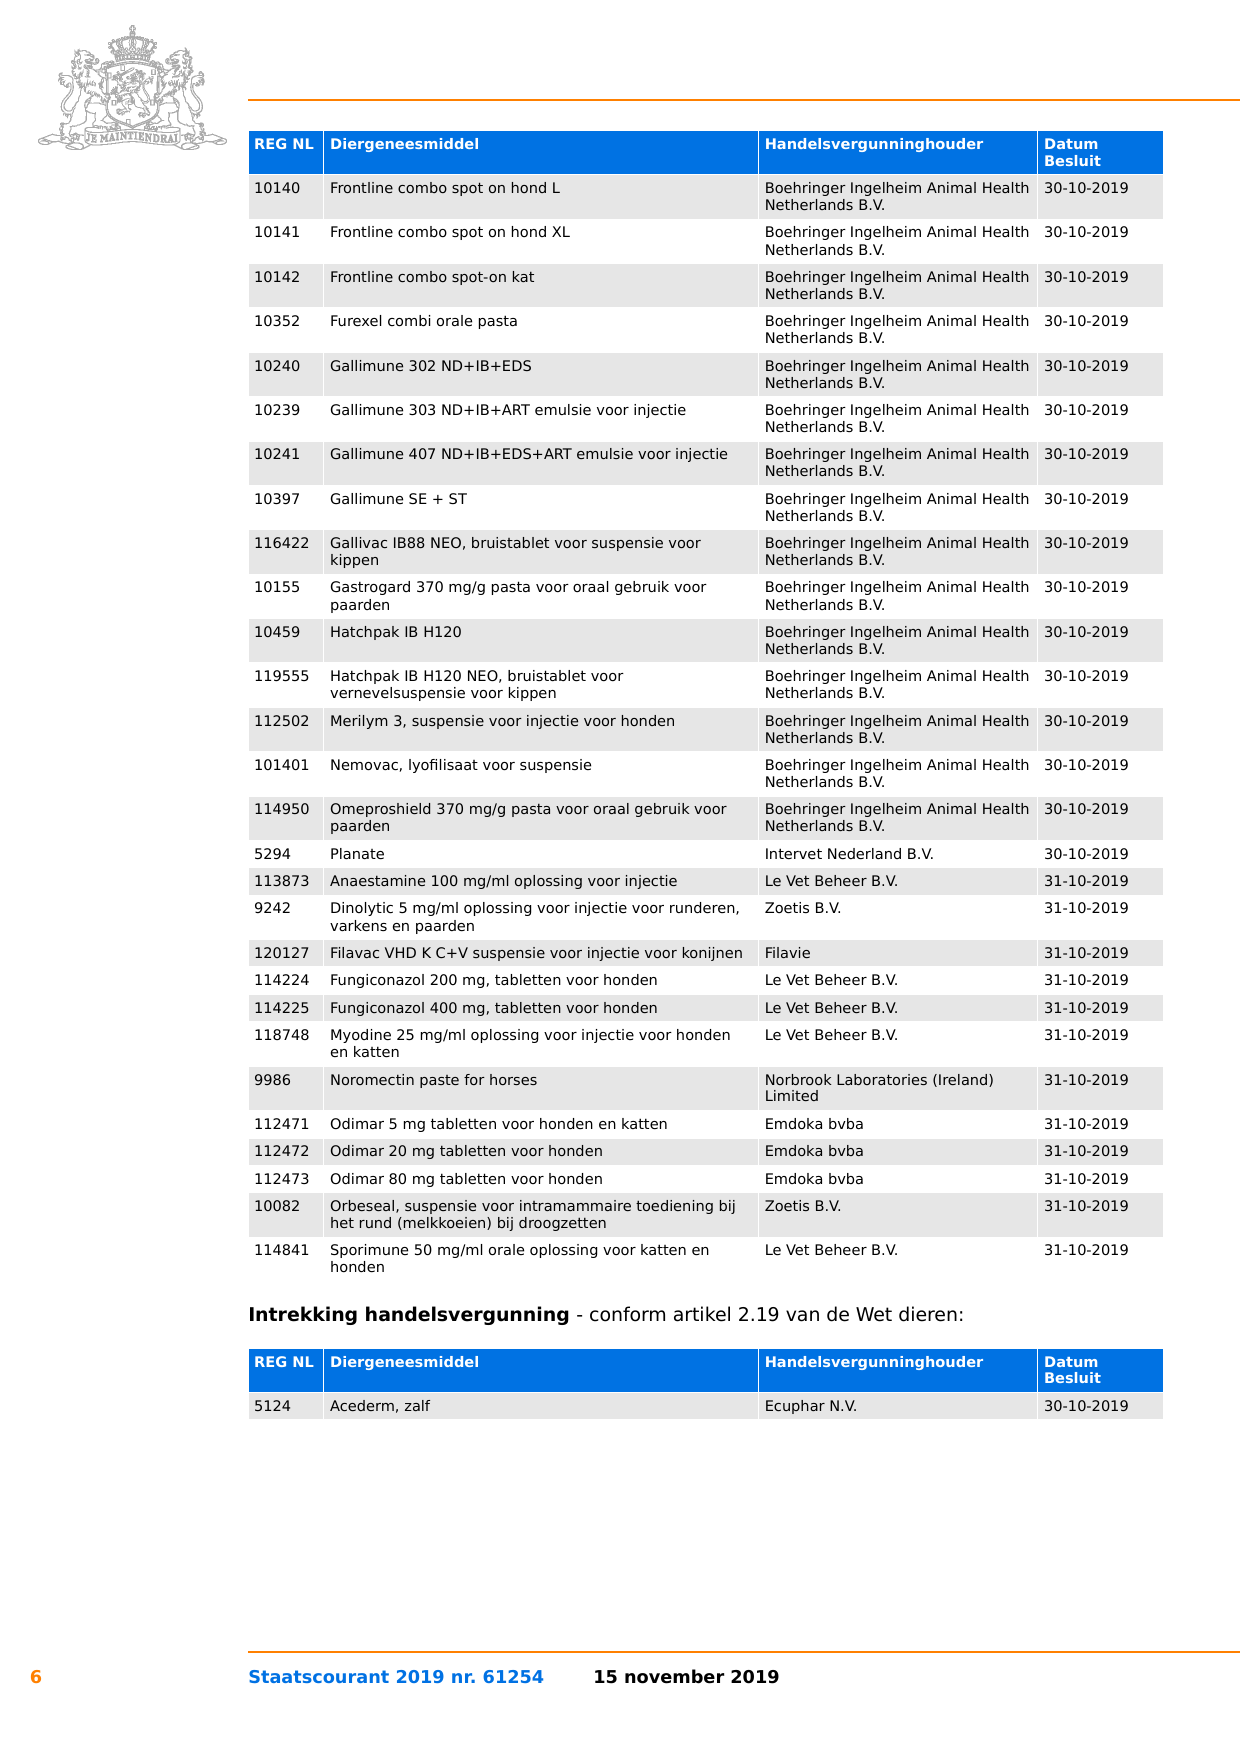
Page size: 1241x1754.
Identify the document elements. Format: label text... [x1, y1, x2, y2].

table_cell 30-10-2019 [1038, 575, 1163, 618]
table_cell Le Vet Beheer B.V. [759, 995, 1037, 1021]
table_cell Filavie [759, 940, 1037, 966]
table_cell Gallimune SE + ST [324, 486, 758, 529]
table_cell 30-10-2019 [1038, 220, 1163, 263]
table_cell 31-10-2019 [1038, 896, 1163, 939]
table_cell Gastrogard 370 mg/g pasta voor oraal gebruik voor paarden [324, 575, 758, 618]
table_cell 112472 [249, 1139, 323, 1165]
table_cell 112471 [249, 1111, 323, 1137]
table_cell Boehringer Ingelheim Animal Health Netherlands B.V. [759, 752, 1037, 796]
table_cell Planate [324, 841, 758, 867]
table_cell Boehringer Ingelheim Animal Health Netherlands B.V. [759, 797, 1037, 840]
table_cell 112473 [249, 1166, 323, 1192]
table_cell Boehringer Ingelheim Animal Health Netherlands B.V. [759, 575, 1037, 618]
table_cell Myodine 25 mg/ml oplossing voor injectie voor honden en katten [324, 1022, 758, 1066]
text Intrekking handelsvergunning - conform artikel 2.19 van de Wet dieren: [248, 1304, 1163, 1326]
table_cell 112502 [249, 708, 323, 751]
table_cell Sporimune 50 mg/ml orale oplossing voor katten en honden [324, 1238, 758, 1281]
table_cell 10352 [249, 309, 323, 352]
table_cell Boehringer Ingelheim Animal Health Netherlands B.V. [759, 708, 1037, 751]
table_cell Emdoka bvba [759, 1166, 1037, 1192]
table_cell Zoetis B.V. [759, 1193, 1037, 1237]
table_cell Frontline combo spot on hond L [324, 175, 758, 219]
table_header REG NL [249, 1349, 323, 1392]
table_cell Orbeseal, suspensie voor intramammaire toediening bij het rund (melkkoeien) bij droogzetten [324, 1193, 758, 1237]
table_cell Le Vet Beheer B.V. [759, 868, 1037, 895]
table_cell Omeproshield 370 mg/g pasta voor oraal gebruik voor paarden [324, 797, 758, 840]
table_cell 113873 [249, 868, 323, 895]
table_cell Anaestamine 100 mg/ml oplossing voor injectie [324, 868, 758, 895]
table_cell 31-10-2019 [1038, 1166, 1163, 1192]
table_cell 120127 [249, 940, 323, 966]
table_cell 116422 [249, 530, 323, 574]
table_cell Odimar 20 mg tabletten voor honden [324, 1139, 758, 1165]
table_cell Ecuphar N.V. [759, 1393, 1037, 1419]
table_cell 30-10-2019 [1038, 309, 1163, 352]
table_cell 30-10-2019 [1038, 797, 1163, 840]
table_cell Boehringer Ingelheim Animal Health Netherlands B.V. [759, 309, 1037, 352]
table_cell Boehringer Ingelheim Animal Health Netherlands B.V. [759, 220, 1037, 263]
table_cell Odimar 80 mg tabletten voor honden [324, 1166, 758, 1192]
table_cell Le Vet Beheer B.V. [759, 1022, 1037, 1066]
table_cell Emdoka bvba [759, 1139, 1037, 1165]
table_cell Emdoka bvba [759, 1111, 1037, 1137]
picture [38, 25, 227, 150]
table_cell 101401 [249, 752, 323, 796]
table_cell 31-10-2019 [1038, 995, 1163, 1021]
table_cell 5124 [249, 1393, 323, 1419]
table_cell Noromectin paste for horses [324, 1067, 758, 1110]
table_cell 31-10-2019 [1038, 1193, 1163, 1237]
table_cell 114950 [249, 797, 323, 840]
table_cell Acederm, zalf [324, 1393, 758, 1419]
table_cell 30-10-2019 [1038, 486, 1163, 529]
table_cell Filavac VHD K C+V suspensie voor injectie voor konijnen [324, 940, 758, 966]
table_cell 30-10-2019 [1038, 1393, 1163, 1419]
table_cell 30-10-2019 [1038, 664, 1163, 707]
table_cell Gallimune 303 ND+IB+ART emulsie voor injectie [324, 397, 758, 441]
table_cell 30-10-2019 [1038, 619, 1163, 662]
table_cell Fungiconazol 400 mg, tabletten voor honden [324, 995, 758, 1021]
table_cell 30-10-2019 [1038, 397, 1163, 441]
table_cell Boehringer Ingelheim Animal Health Netherlands B.V. [759, 397, 1037, 441]
table_cell Boehringer Ingelheim Animal Health Netherlands B.V. [759, 264, 1037, 307]
table_cell 10141 [249, 220, 323, 263]
table_cell 30-10-2019 [1038, 353, 1163, 396]
table_cell 10240 [249, 353, 323, 396]
table_cell Gallimune 407 ND+IB+EDS+ART emulsie voor injectie [324, 442, 758, 485]
table_cell Boehringer Ingelheim Animal Health Netherlands B.V. [759, 486, 1037, 529]
table_cell Boehringer Ingelheim Animal Health Netherlands B.V. [759, 353, 1037, 396]
table_cell 31-10-2019 [1038, 1111, 1163, 1137]
table_cell 30-10-2019 [1038, 708, 1163, 751]
table_cell 30-10-2019 [1038, 752, 1163, 796]
table_cell Zoetis B.V. [759, 896, 1037, 939]
table_cell Gallivac IB88 NEO, bruistablet voor suspensie voor kippen [324, 530, 758, 574]
table_header Handelsvergunninghouder [759, 1349, 1037, 1392]
table_cell Hatchpak IB H120 [324, 619, 758, 662]
table_header Handelsvergunninghouder [759, 131, 1037, 174]
table_cell 5294 [249, 841, 323, 867]
table_cell 31-10-2019 [1038, 1067, 1163, 1110]
table_header Diergeneesmiddel [324, 131, 758, 174]
table_cell Fungiconazol 200 mg, tabletten voor honden [324, 968, 758, 994]
table_cell 30-10-2019 [1038, 530, 1163, 574]
table_cell 10140 [249, 175, 323, 219]
table_header Datum Besluit [1038, 131, 1163, 174]
table_cell Intervet Nederland B.V. [759, 841, 1037, 867]
table_cell 31-10-2019 [1038, 1139, 1163, 1165]
table_header Diergeneesmiddel [324, 1349, 758, 1392]
table_cell 10155 [249, 575, 323, 618]
table_cell Nemovac, lyofilisaat voor suspensie [324, 752, 758, 796]
table_cell Boehringer Ingelheim Animal Health Netherlands B.V. [759, 619, 1037, 662]
table_header REG NL [249, 131, 323, 174]
table_cell Merilym 3, suspensie voor injectie voor honden [324, 708, 758, 751]
table_cell Frontline combo spot-on kat [324, 264, 758, 307]
table_cell Boehringer Ingelheim Animal Health Netherlands B.V. [759, 664, 1037, 707]
table_cell 10082 [249, 1193, 323, 1237]
table_cell 31-10-2019 [1038, 1238, 1163, 1281]
table_cell 10241 [249, 442, 323, 485]
table_cell Norbrook Laboratories (Ireland) Limited [759, 1067, 1037, 1110]
table_cell 114224 [249, 968, 323, 994]
table_cell 30-10-2019 [1038, 175, 1163, 219]
table_cell 9242 [249, 896, 323, 939]
table_cell 119555 [249, 664, 323, 707]
table_cell 10239 [249, 397, 323, 441]
table_cell 10459 [249, 619, 323, 662]
table_cell Hatchpak IB H120 NEO, bruistablet voor vernevelsuspensie voor kippen [324, 664, 758, 707]
table_cell Gallimune 302 ND+IB+EDS [324, 353, 758, 396]
table_cell Le Vet Beheer B.V. [759, 968, 1037, 994]
table_cell 9986 [249, 1067, 323, 1110]
table_cell Dinolytic 5 mg/ml oplossing voor injectie voor runderen, varkens en paarden [324, 896, 758, 939]
table_cell Boehringer Ingelheim Animal Health Netherlands B.V. [759, 175, 1037, 219]
table_cell 114225 [249, 995, 323, 1021]
table_cell Frontline combo spot on hond XL [324, 220, 758, 263]
table_cell 30-10-2019 [1038, 841, 1163, 867]
table_cell Boehringer Ingelheim Animal Health Netherlands B.V. [759, 442, 1037, 485]
table_cell Odimar 5 mg tabletten voor honden en katten [324, 1111, 758, 1137]
table_cell 31-10-2019 [1038, 868, 1163, 895]
table_header Datum Besluit [1038, 1349, 1163, 1392]
table_cell 30-10-2019 [1038, 264, 1163, 307]
table_cell 114841 [249, 1238, 323, 1281]
table_cell 31-10-2019 [1038, 1022, 1163, 1066]
table_cell 10397 [249, 486, 323, 529]
table_cell 31-10-2019 [1038, 940, 1163, 966]
table_cell 31-10-2019 [1038, 968, 1163, 994]
table_cell 30-10-2019 [1038, 442, 1163, 485]
table_cell Boehringer Ingelheim Animal Health Netherlands B.V. [759, 530, 1037, 574]
table_cell Furexel combi orale pasta [324, 309, 758, 352]
table_cell Le Vet Beheer B.V. [759, 1238, 1037, 1281]
table_cell 118748 [249, 1022, 323, 1066]
table_cell 10142 [249, 264, 323, 307]
